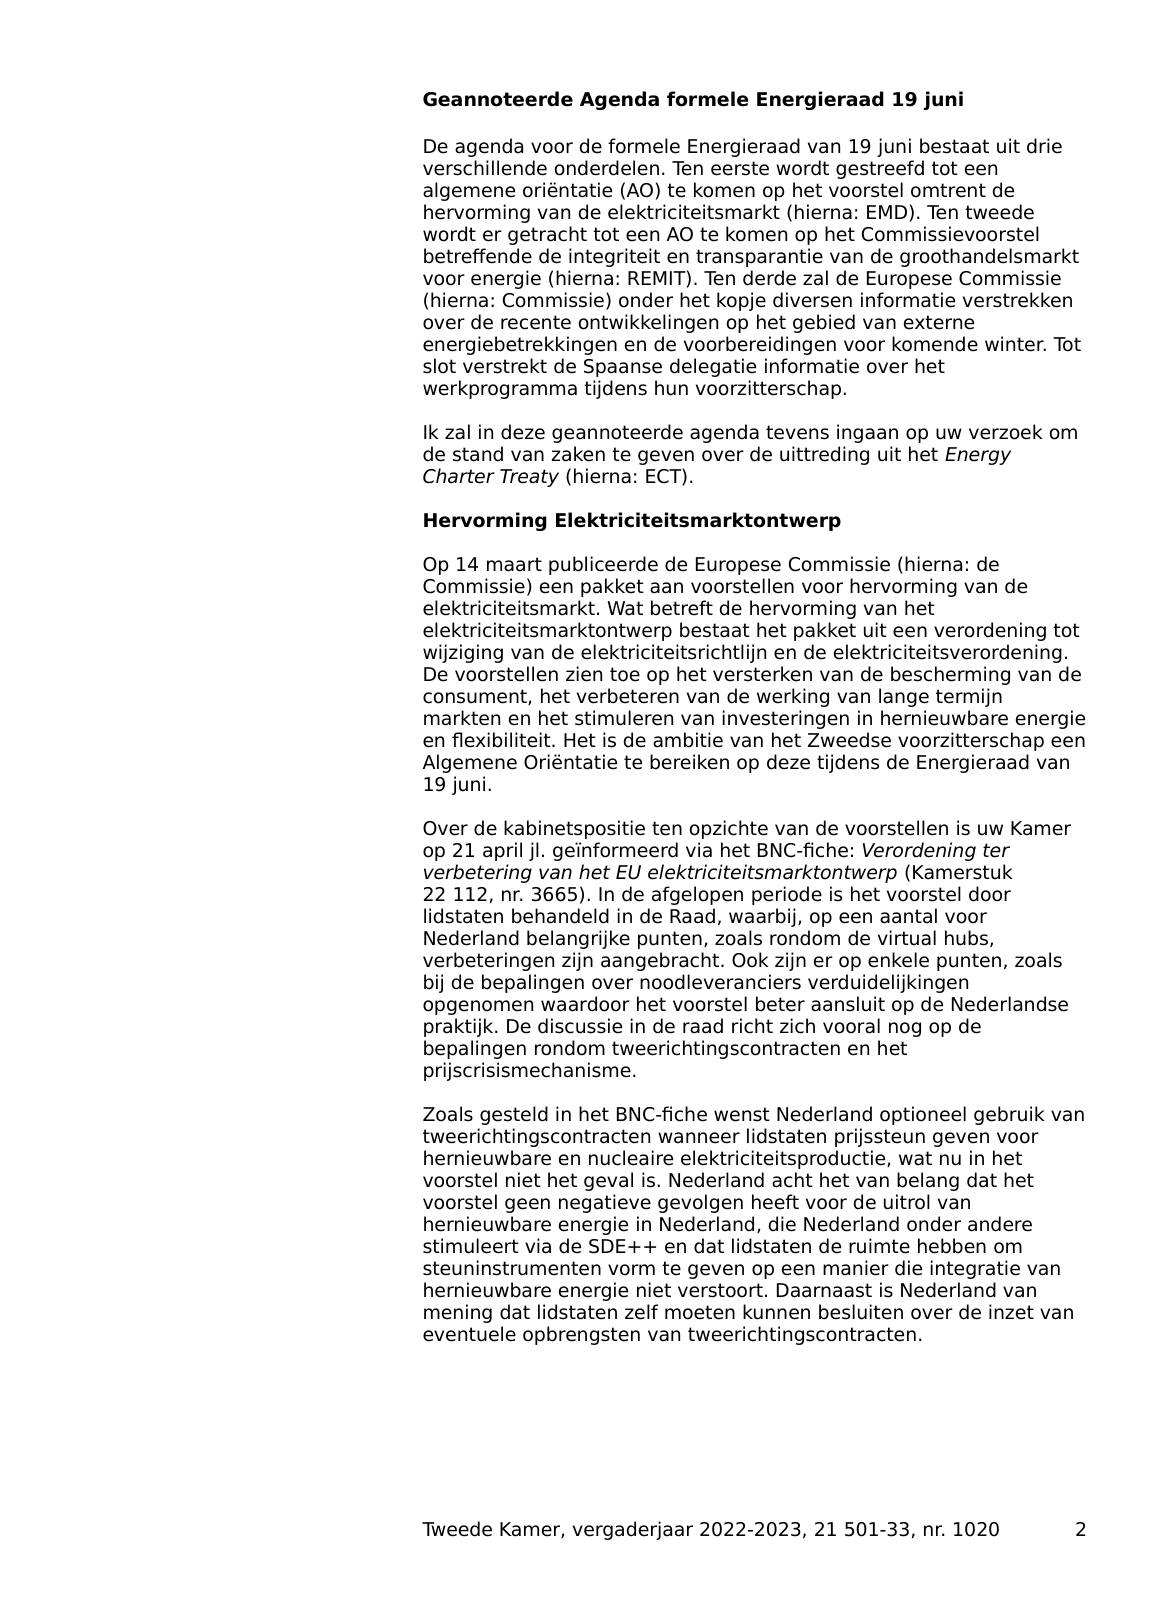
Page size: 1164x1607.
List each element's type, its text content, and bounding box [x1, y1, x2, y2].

subtitle Hervorming Elektriciteitsmarktontwerp [422, 510, 1087, 532]
text Ik zal in deze geannoteerde agenda tevens ingaan op uw verzoek om de stand van zaken te geven over de uittreding uit het Energy Charter Treaty (hierna: ECT). [422, 422, 1087, 488]
text De agenda voor de formele Energieraad van 19 juni bestaat uit drie verschillende onderdelen. Ten eerste wordt gestreefd tot een algemene oriëntatie (AO) te komen op het voorstel omtrent de hervorming van de elektriciteitsmarkt (hierna: EMD). Ten tweede wordt er getracht tot een AO te komen op het Commissievoorstel betreffende de integriteit en transparantie van de groothandelsmarkt voor energie (hierna: REMIT). Ten derde zal de Europese Commissie (hierna: Commissie) onder het kopje diversen informatie verstrekken over de recente ontwikkelingen op het gebied van externe energiebetrekkingen en de voorbereidingen voor komende winter. Tot slot verstrekt de Spaanse delegatie informatie over het werkprogramma tijdens hun voorzitterschap. [422, 136, 1087, 400]
subtitle Geannoteerde Agenda formele Energieraad 19 juni [422, 89, 1087, 111]
text Over de kabinetspositie ten opzichte van de voorstellen is uw Kamer op 21 april jl. geïnformeerd via het BNC-fiche: Verordening ter verbetering van het EU elektriciteitsmarktontwerp (Kamerstuk 22 112, nr. 3665). In de afgelopen periode is het voorstel door lidstaten behandeld in de Raad, waarbij, op een aantal voor Nederland belangrijke punten, zoals rondom de virtual hubs, verbeteringen zijn aangebracht. Ook zijn er op enkele punten, zoals bij de bepalingen over noodleveranciers verduidelijkingen opgenomen waardoor het voorstel beter aansluit op de Nederlandse praktijk. De discussie in de raad richt zich vooral nog op de bepalingen rondom tweerichtingscontracten en het prijscrisismechanisme. [422, 818, 1087, 1082]
text Op 14 maart publiceerde de Europese Commissie (hierna: de Commissie) een pakket aan voorstellen voor hervorming van de elektriciteitsmarkt. Wat betreft de hervorming van het elektriciteitsmarktontwerp bestaat het pakket uit een verordening tot wijziging van de elektriciteitsrichtlijn en de elektriciteitsverordening. De voorstellen zien toe op het versterken van de bescherming van de consument, het verbeteren van de werking van lange termijn markten en het stimuleren van investeringen in hernieuwbare energie en flexibiliteit. Het is de ambitie van het Zweedse voorzitterschap een Algemene Oriëntatie te bereiken op deze tijdens de Energieraad van 19 juni. [422, 554, 1087, 796]
text Zoals gesteld in het BNC-fiche wenst Nederland optioneel gebruik van tweerichtingscontracten wanneer lidstaten prijssteun geven voor hernieuwbare en nucleaire elektriciteitsproductie, wat nu in het voorstel niet het geval is. Nederland acht het van belang dat het voorstel geen negatieve gevolgen heeft voor de uitrol van hernieuwbare energie in Nederland, die Nederland onder andere stimuleert via de SDE++ en dat lidstaten de ruimte hebben om steuninstrumenten vorm te geven op een manier die integratie van hernieuwbare energie niet verstoort. Daarnaast is Nederland van mening dat lidstaten zelf moeten kunnen besluiten over de inzet van eventuele opbrengsten van tweerichtingscontracten. [422, 1104, 1087, 1346]
